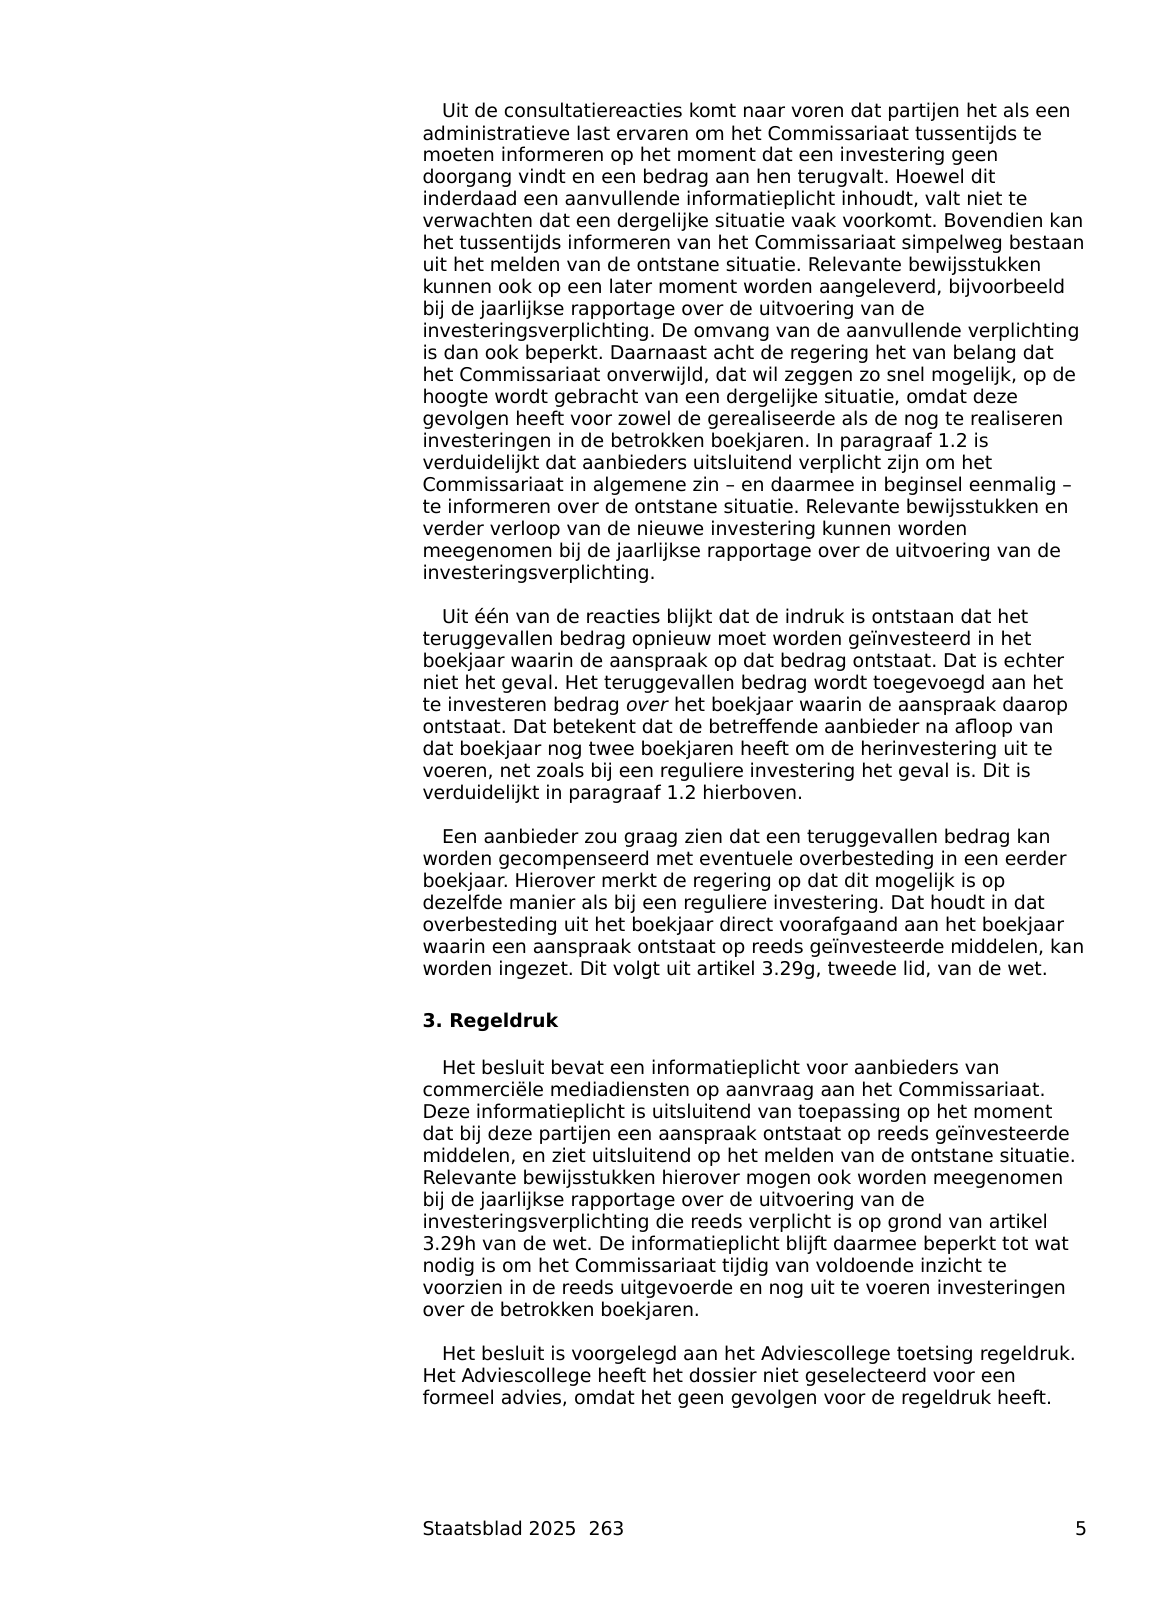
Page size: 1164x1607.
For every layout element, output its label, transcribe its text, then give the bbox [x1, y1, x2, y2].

text Een aanbieder zou graag zien dat een teruggevallen bedrag kan worden gecompenseerd met eventuele overbesteding in een eerder boekjaar. Hierover merkt de regering op dat dit mogelijk is op dezelfde manier als bij een reguliere investering. Dat houdt in dat overbesteding uit het boekjaar direct voorafgaand aan het boekjaar waarin een aanspraak ontstaat op reeds geïnvesteerde middelen, kan worden ingezet. Dit volgt uit artikel 3.29g, tweede lid, van de wet. [422, 826, 1087, 980]
text Uit de consultatiereacties komt naar voren dat partijen het als een administratieve last ervaren om het Commissariaat tussentijds te moeten informeren op het moment dat een investering geen doorgang vindt en een bedrag aan hen terugvalt. Hoewel dit inderdaad een aanvullende informatieplicht inhoudt, valt niet te verwachten dat een dergelijke situatie vaak voorkomt. Bovendien kan het tussentijds informeren van het Commissariaat simpelweg bestaan uit het melden van de ontstane situatie. Relevante bewijsstukken kunnen ook op een later moment worden aangeleverd, bijvoorbeeld bij de jaarlijkse rapportage over de uitvoering van de investeringsverplichting. De omvang van de aanvullende verplichting is dan ook beperkt. Daarnaast acht de regering het van belang dat het Commissariaat onverwijld, dat wil zeggen zo snel mogelijk, op de hoogte wordt gebracht van een dergelijke situatie, omdat deze gevolgen heeft voor zowel de gerealiseerde als de nog te realiseren investeringen in de betrokken boekjaren. In paragraaf 1.2 is verduidelijkt dat aanbieders uitsluitend verplicht zijn om het Commissariaat in algemene zin – en daarmee in beginsel eenmalig – te informeren over de ontstane situatie. Relevante bewijsstukken en verder verloop van de nieuwe investering kunnen worden meegenomen bij de jaarlijkse rapportage over de uitvoering van de investeringsverplichting. [422, 100, 1087, 584]
text Uit één van de reacties blijkt dat de indruk is ontstaan dat het teruggevallen bedrag opnieuw moet worden geïnvesteerd in het boekjaar waarin de aanspraak op dat bedrag ontstaat. Dat is echter niet het geval. Het teruggevallen bedrag wordt toegevoegd aan het te investeren bedrag over het boekjaar waarin de aanspraak daarop ontstaat. Dat betekent dat de betreffende aanbieder na afloop van dat boekjaar nog twee boekjaren heeft om de herinvestering uit te voeren, net zoals bij een reguliere investering het geval is. Dit is verduidelijkt in paragraaf 1.2 hierboven. [422, 606, 1087, 804]
subtitle 3. Regeldruk [422, 1010, 1087, 1032]
text Het besluit is voorgelegd aan het Adviescollege toetsing regeldruk. Het Adviescollege heeft het dossier niet geselecteerd voor een formeel advies, omdat het geen gevolgen voor de regeldruk heeft. [422, 1343, 1087, 1409]
text Het besluit bevat een informatieplicht voor aanbieders van commerciële mediadiensten op aanvraag aan het Commissariaat. Deze informatieplicht is uitsluitend van toepassing op het moment dat bij deze partijen een aanspraak ontstaat op reeds geïnvesteerde middelen, en ziet uitsluitend op het melden van de ontstane situatie. Relevante bewijsstukken hierover mogen ook worden meegenomen bij de jaarlijkse rapportage over de uitvoering van de investeringsverplichting die reeds verplicht is op grond van artikel 3.29h van de wet. De informatieplicht blijft daarmee beperkt tot wat nodig is om het Commissariaat tijdig van voldoende inzicht te voorzien in de reeds uitgevoerde en nog uit te voeren investeringen over de betrokken boekjaren. [422, 1057, 1087, 1321]
